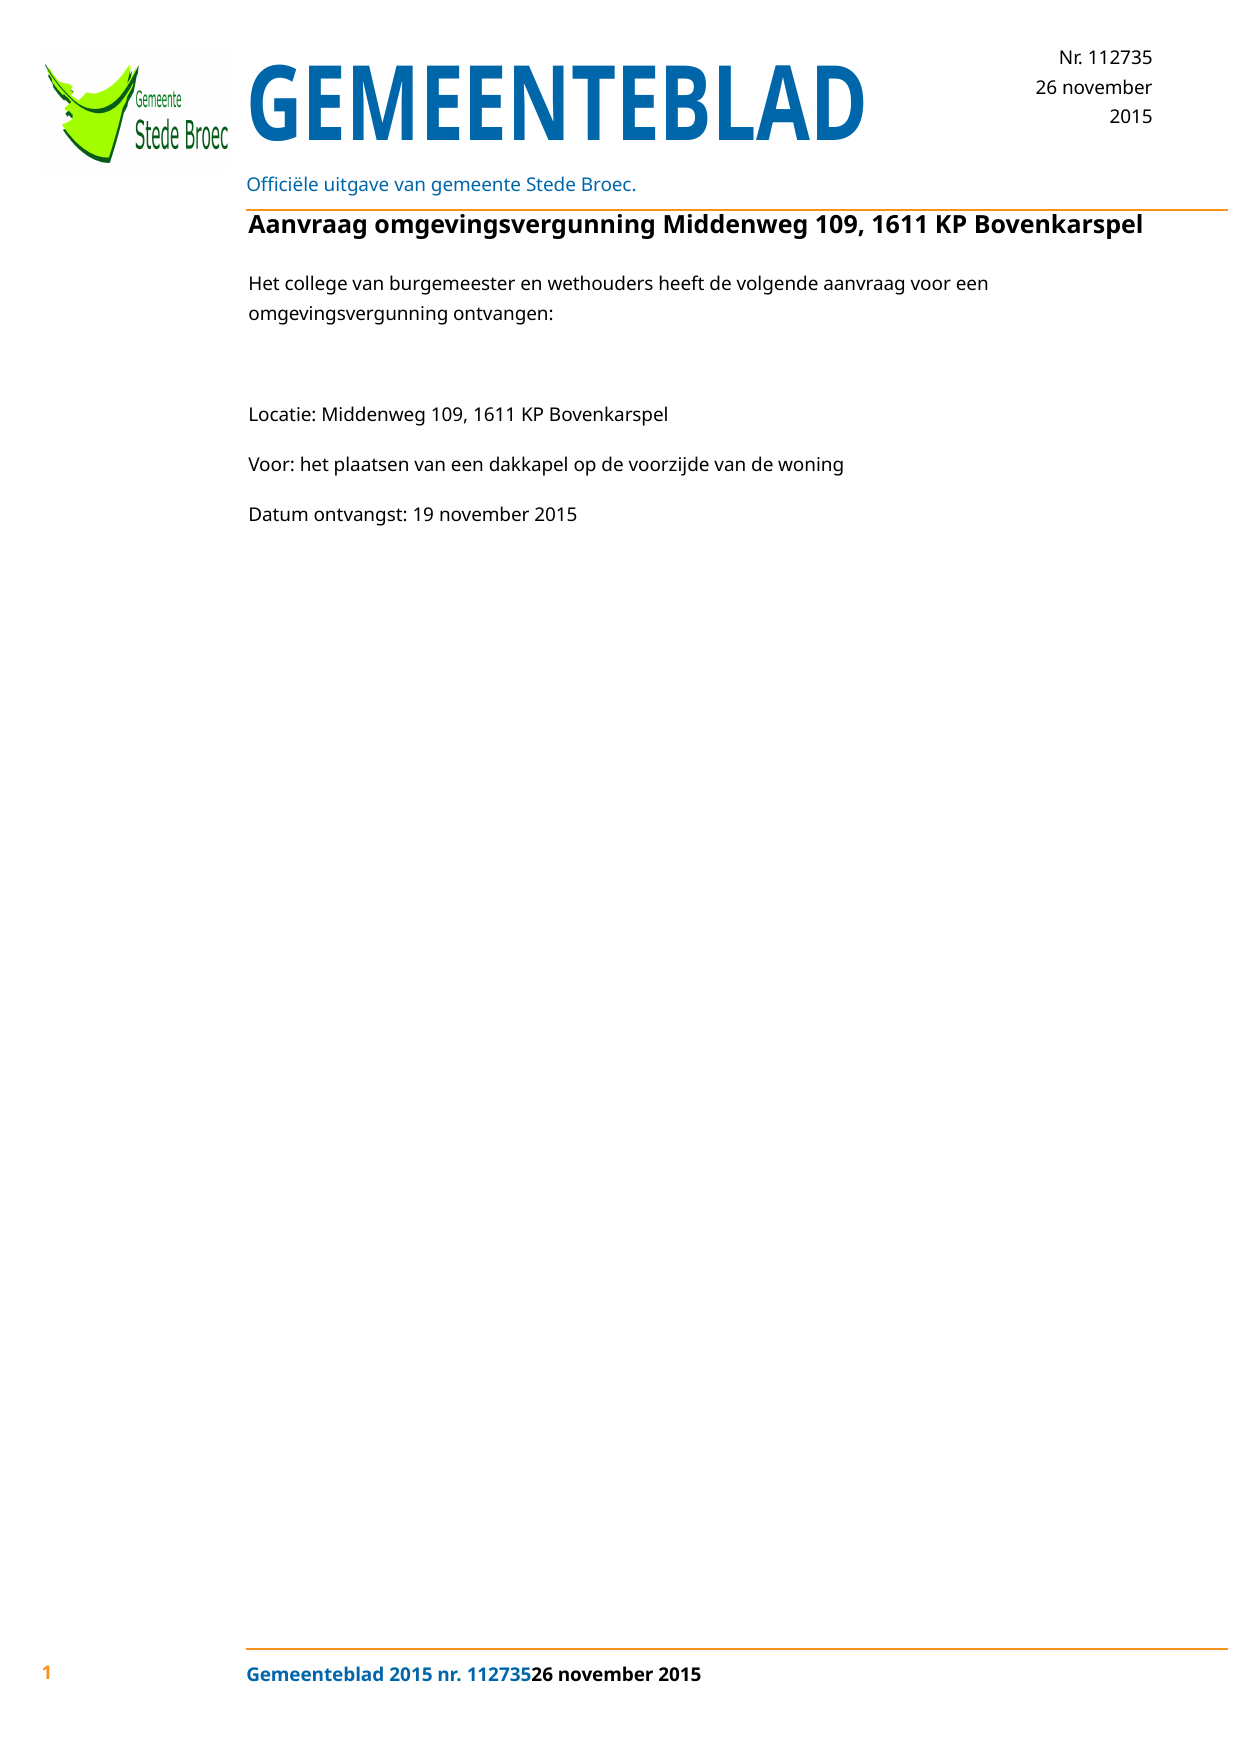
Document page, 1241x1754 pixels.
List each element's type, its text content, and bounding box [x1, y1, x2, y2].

text Aanvraag omgevingsvergunning Middenweg 109, 1611 KP Bovenkarspel [248, 211, 1152, 241]
text Datum ontvangst: 19 november 2015 [248, 502, 1152, 527]
text Het college van burgemeester en wethouders heeft de volgende aanvraag voor een omgevingsvergunning ontvangen: [248, 270, 1152, 326]
text Locatie: Middenweg 109, 1611 KP Bovenkarspel [248, 401, 1152, 426]
picture [41, 47, 231, 172]
text Voor: het plaatsen van een dakkapel op de voorzijde van de woning [248, 451, 1152, 477]
